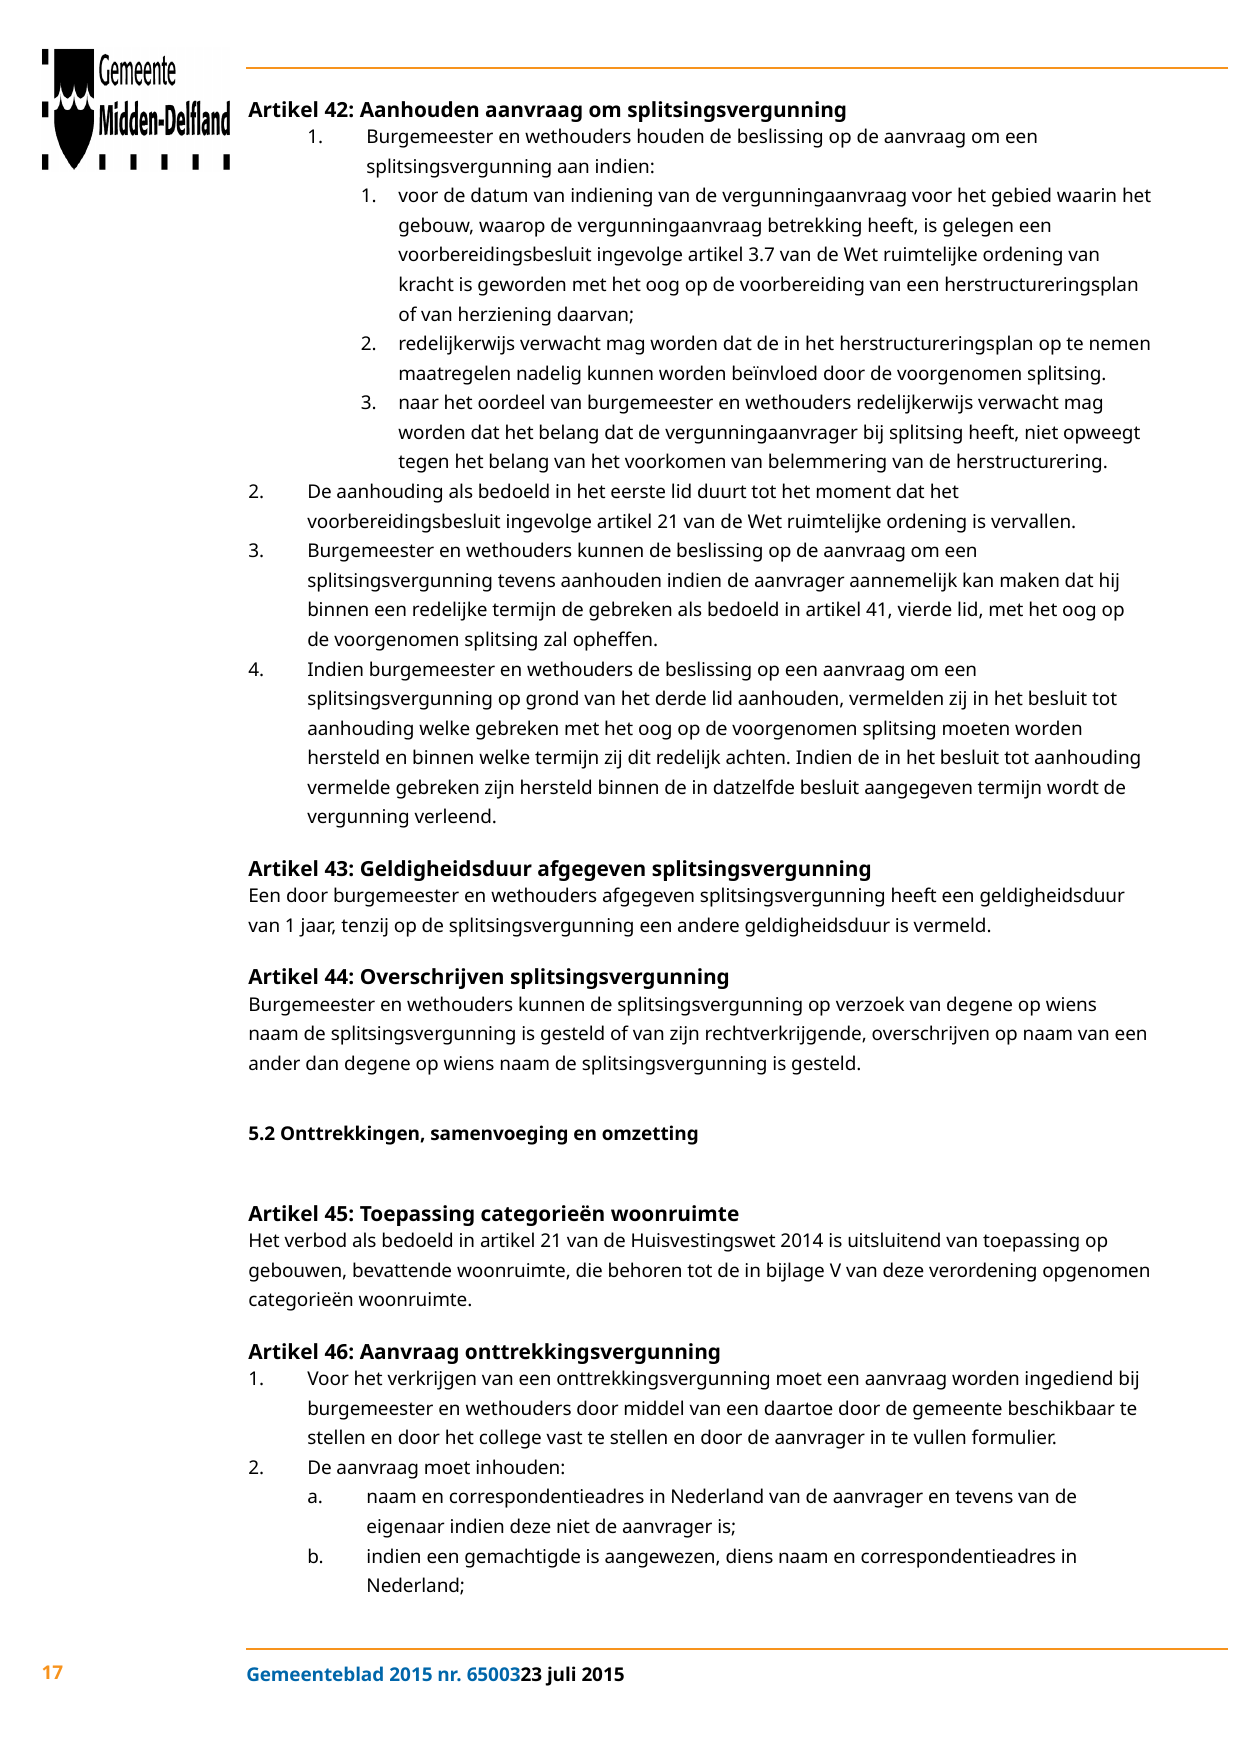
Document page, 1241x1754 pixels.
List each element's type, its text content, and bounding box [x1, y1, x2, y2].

text Artikel 43: Geldigheidsduur afgegeven splitsingsvergunning [248, 854, 1152, 882]
list indien een gemachtigde is aangewezen, diens naam en correspondentieadres in Nederland; [307, 1543, 1152, 1598]
list Burgemeester en wethouders houden de beslissing op de aanvraag om een splitsingsvergunning aan indien: [307, 123, 1152, 178]
list De aanvraag moet inhouden: [248, 1454, 1152, 1480]
list Burgemeester en wethouders kunnen de beslissing op de aanvraag om een splitsingsvergunning tevens aanhouden indien de aanvrager aannemelijk kan maken dat hij binnen een redelijke termijn de gebreken als bedoeld in artikel 41, vierde lid, met het oog op de voorgenomen splitsing zal opheffen. [248, 537, 1152, 652]
list De aanhouding als bedoeld in het eerste lid duurt tot het moment dat het voorbereidingsbesluit ingevolge artikel 21 van de Wet ruimtelijke ordening is vervallen. [248, 478, 1152, 533]
list naam en correspondentieadres in Nederland van de aanvrager en tevens van de eigenaar indien deze niet de aanvrager is; [307, 1484, 1152, 1539]
text Artikel 46: Aanvraag onttrekkingsvergunning [248, 1337, 1152, 1365]
text 5.2 Onttrekkingen, samenvoeging en omzetting [248, 1109, 1152, 1149]
picture [41, 47, 231, 172]
list Voor het verkrijgen van een onttrekkingsvergunning moet een aanvraag worden ingediend bij burgemeester en wethouders door middel van een daartoe door de gemeente beschikbaar te stellen en door het college vast te stellen en door de aanvrager in te vullen formulier. [248, 1365, 1152, 1450]
text Burgemeester en wethouders kunnen de splitsingsvergunning op verzoek van degene op wiens naam de splitsingsvergunning is gesteld of van zijn rechtverkrijgende, overschrijven op naam van een ander dan degene op wiens naam de splitsingsvergunning is gesteld. [248, 991, 1152, 1076]
text Het verbod als bedoeld in artikel 21 van de Huisvestingswet 2014 is uitsluitend van toepassing op gebouwen, bevattende woonruimte, die behoren tot de in bijlage V van deze verordening opgenomen categorieën woonruimte. [248, 1227, 1152, 1312]
text Artikel 44: Overschrijven splitsingsvergunning [248, 962, 1152, 991]
list naar het oordeel van burgemeester en wethouders redelijkerwijs verwacht mag worden dat het belang dat de vergunningaanvrager bij splitsing heeft, niet opweegt tegen het belang van het voorkomen van belemmering van de herstructurering. [361, 389, 1152, 474]
text Artikel 42: Aanhouden aanvraag om splitsingsvergunning [248, 95, 1152, 123]
text Een door burgemeester en wethouders afgegeven splitsingsvergunning heeft een geldigheidsduur van 1 jaar, tenzij op de splitsingsvergunning een andere geldigheidsduur is vermeld. [248, 882, 1152, 938]
list voor de datum van indiening van de vergunningaanvraag voor het gebied waarin het gebouw, waarop de vergunningaanvraag betrekking heeft, is gelegen een voorbereidingsbesluit ingevolge artikel 3.7 van de Wet ruimtelijke ordening van kracht is geworden met het oog op de voorbereiding van een herstructureringsplan of van herziening daarvan; [361, 182, 1152, 326]
list redelijkerwijs verwacht mag worden dat de in het herstructureringsplan op te nemen maatregelen nadelig kunnen worden beïnvloed door de voorgenomen splitsing. [361, 330, 1152, 386]
list Indien burgemeester en wethouders de beslissing op een aanvraag om een splitsingsvergunning op grond van het derde lid aanhouden, vermelden zij in het besluit tot aanhouding welke gebreken met het oog op de voorgenomen splitsing moeten worden hersteld en binnen welke termijn zij dit redelijk achten. Indien de in het besluit tot aanhouding vermelde gebreken zijn hersteld binnen de in datzelfde besluit aangegeven termijn wordt de vergunning verleend. [248, 656, 1152, 829]
text Artikel 45: Toepassing categorieën woonruimte [248, 1199, 1152, 1227]
